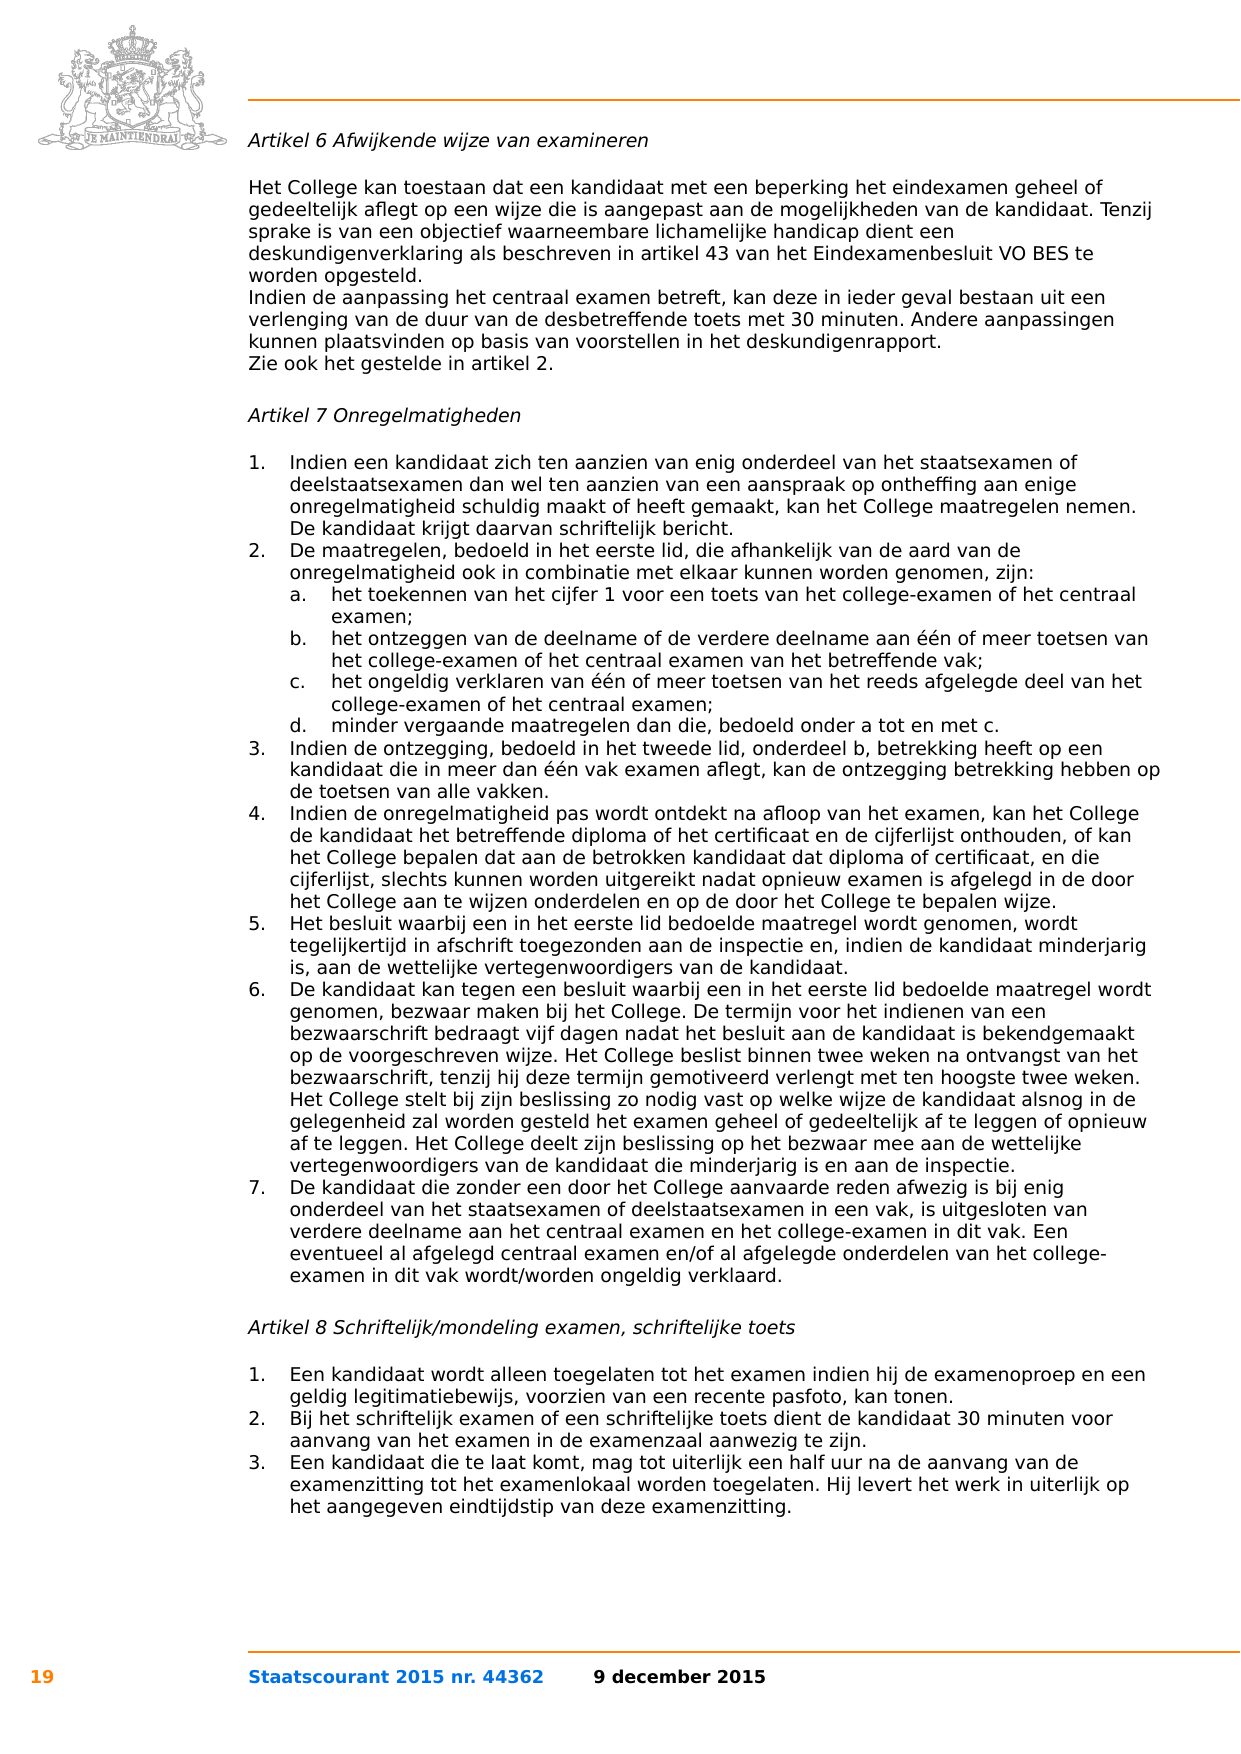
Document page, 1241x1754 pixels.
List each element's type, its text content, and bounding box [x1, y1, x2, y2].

text 1. Indien een kandidaat zich ten aanzien van enig onderdeel van het staatsexamen of deelstaatsexamen dan wel ten aanzien van een aanspraak op ontheffing aan enige onregelmatigheid schuldig maakt of heeft gemaakt, kan het College maatregelen nemen. De kandidaat krijgt daarvan schriftelijk bericht. [248, 452, 1163, 539]
subtitle Artikel 7 Onregelmatigheden [248, 405, 1163, 427]
text c. het ongeldig verklaren van één of meer toetsen van het reeds afgelegde deel van het college-examen of het centraal examen; [289, 671, 1163, 715]
subtitle Artikel 8 Schriftelijk/mondeling examen, schriftelijke toets [248, 1317, 1163, 1339]
text 6. De kandidaat kan tegen een besluit waarbij een in het eerste lid bedoelde maatregel wordt genomen, bezwaar maken bij het College. De termijn voor het indienen van een bezwaarschrift bedraagt vijf dagen nadat het besluit aan de kandidaat is bekendgemaakt op de voorgeschreven wijze. Het College beslist binnen twee weken na ontvangst van het bezwaarschrift, tenzij hij deze termijn gemotiveerd verlengt met ten hoogste twee weken. Het College stelt bij zijn beslissing zo nodig vast op welke wijze de kandidaat alsnog in de gelegenheid zal worden gesteld het examen geheel of gedeeltelijk af te leggen of opnieuw af te leggen. Het College deelt zijn beslissing op het bezwaar mee aan de wettelijke vertegenwoordigers van de kandidaat die minderjarig is en aan de inspectie. [248, 979, 1163, 1177]
text 1. Een kandidaat wordt alleen toegelaten tot het examen indien hij de examenoproep en een geldig legitimatiebewijs, voorzien van een recente pasfoto, kan tonen. [248, 1364, 1163, 1408]
text Indien de aanpassing het centraal examen betreft, kan deze in ieder geval bestaan uit een verlenging van de duur van de desbetreffende toets met 30 minuten. Andere aanpassingen kunnen plaatsvinden op basis van voorstellen in het deskundigenrapport. [248, 287, 1163, 353]
text 3. Een kandidaat die te laat komt, mag tot uiterlijk een half uur na de aanvang van de examenzitting tot het examenlokaal worden toegelaten. Hij levert het werk in uiterlijk op het aangegeven eindtijdstip van deze examenzitting. [248, 1452, 1163, 1518]
text b. het ontzeggen van de deelname of de verdere deelname aan één of meer toetsen van het college-examen of het centraal examen van het betreffende vak; [289, 627, 1163, 671]
text 7. De kandidaat die zonder een door het College aanvaarde reden afwezig is bij enig onderdeel van het staatsexamen of deelstaatsexamen in een vak, is uitgesloten van verdere deelname aan het centraal examen en het college-examen in dit vak. Een eventueel al afgelegd centraal examen en/of al afgelegde onderdelen van het college-examen in dit vak wordt/worden ongeldig verklaard. [248, 1177, 1163, 1287]
text Zie ook het gestelde in artikel 2. [248, 353, 1163, 375]
text 2. Bij het schriftelijk examen of een schriftelijke toets dient de kandidaat 30 minuten voor aanvang van het examen in de examenzaal aanwezig te zijn. [248, 1408, 1163, 1452]
subtitle Artikel 6 Afwijkende wijze van examineren [248, 130, 1163, 152]
text 5. Het besluit waarbij een in het eerste lid bedoelde maatregel wordt genomen, wordt tegelijkertijd in afschrift toegezonden aan de inspectie en, indien de kandidaat minderjarig is, aan de wettelijke vertegenwoordigers van de kandidaat. [248, 913, 1163, 979]
text Het College kan toestaan dat een kandidaat met een beperking het eindexamen geheel of gedeeltelijk aflegt op een wijze die is aangepast aan de mogelijkheden van de kandidaat. Tenzij sprake is van een objectief waarneembare lichamelijke handicap dient een deskundigenverklaring als beschreven in artikel 43 van het Eindexamenbesluit VO BES te worden opgesteld. [248, 177, 1163, 287]
text 3. Indien de ontzegging, bedoeld in het tweede lid, onderdeel b, betrekking heeft op een kandidaat die in meer dan één vak examen aflegt, kan de ontzegging betrekking hebben op de toetsen van alle vakken. [248, 737, 1163, 803]
text 4. Indien de onregelmatigheid pas wordt ontdekt na afloop van het examen, kan het College de kandidaat het betreffende diploma of het certificaat en de cijferlijst onthouden, of kan het College bepalen dat aan de betrokken kandidaat dat diploma of certificaat, en die cijferlijst, slechts kunnen worden uitgereikt nadat opnieuw examen is afgelegd in de door het College aan te wijzen onderdelen en op de door het College te bepalen wijze. [248, 803, 1163, 913]
text d. minder vergaande maatregelen dan die, bedoeld onder a tot en met c. [289, 715, 1163, 737]
picture [38, 25, 227, 150]
text 2. De maatregelen, bedoeld in het eerste lid, die afhankelijk van de aard van de onregelmatigheid ook in combinatie met elkaar kunnen worden genomen, zijn: [248, 539, 1163, 583]
text a. het toekennen van het cijfer 1 voor een toets van het college-examen of het centraal examen; [289, 583, 1163, 627]
